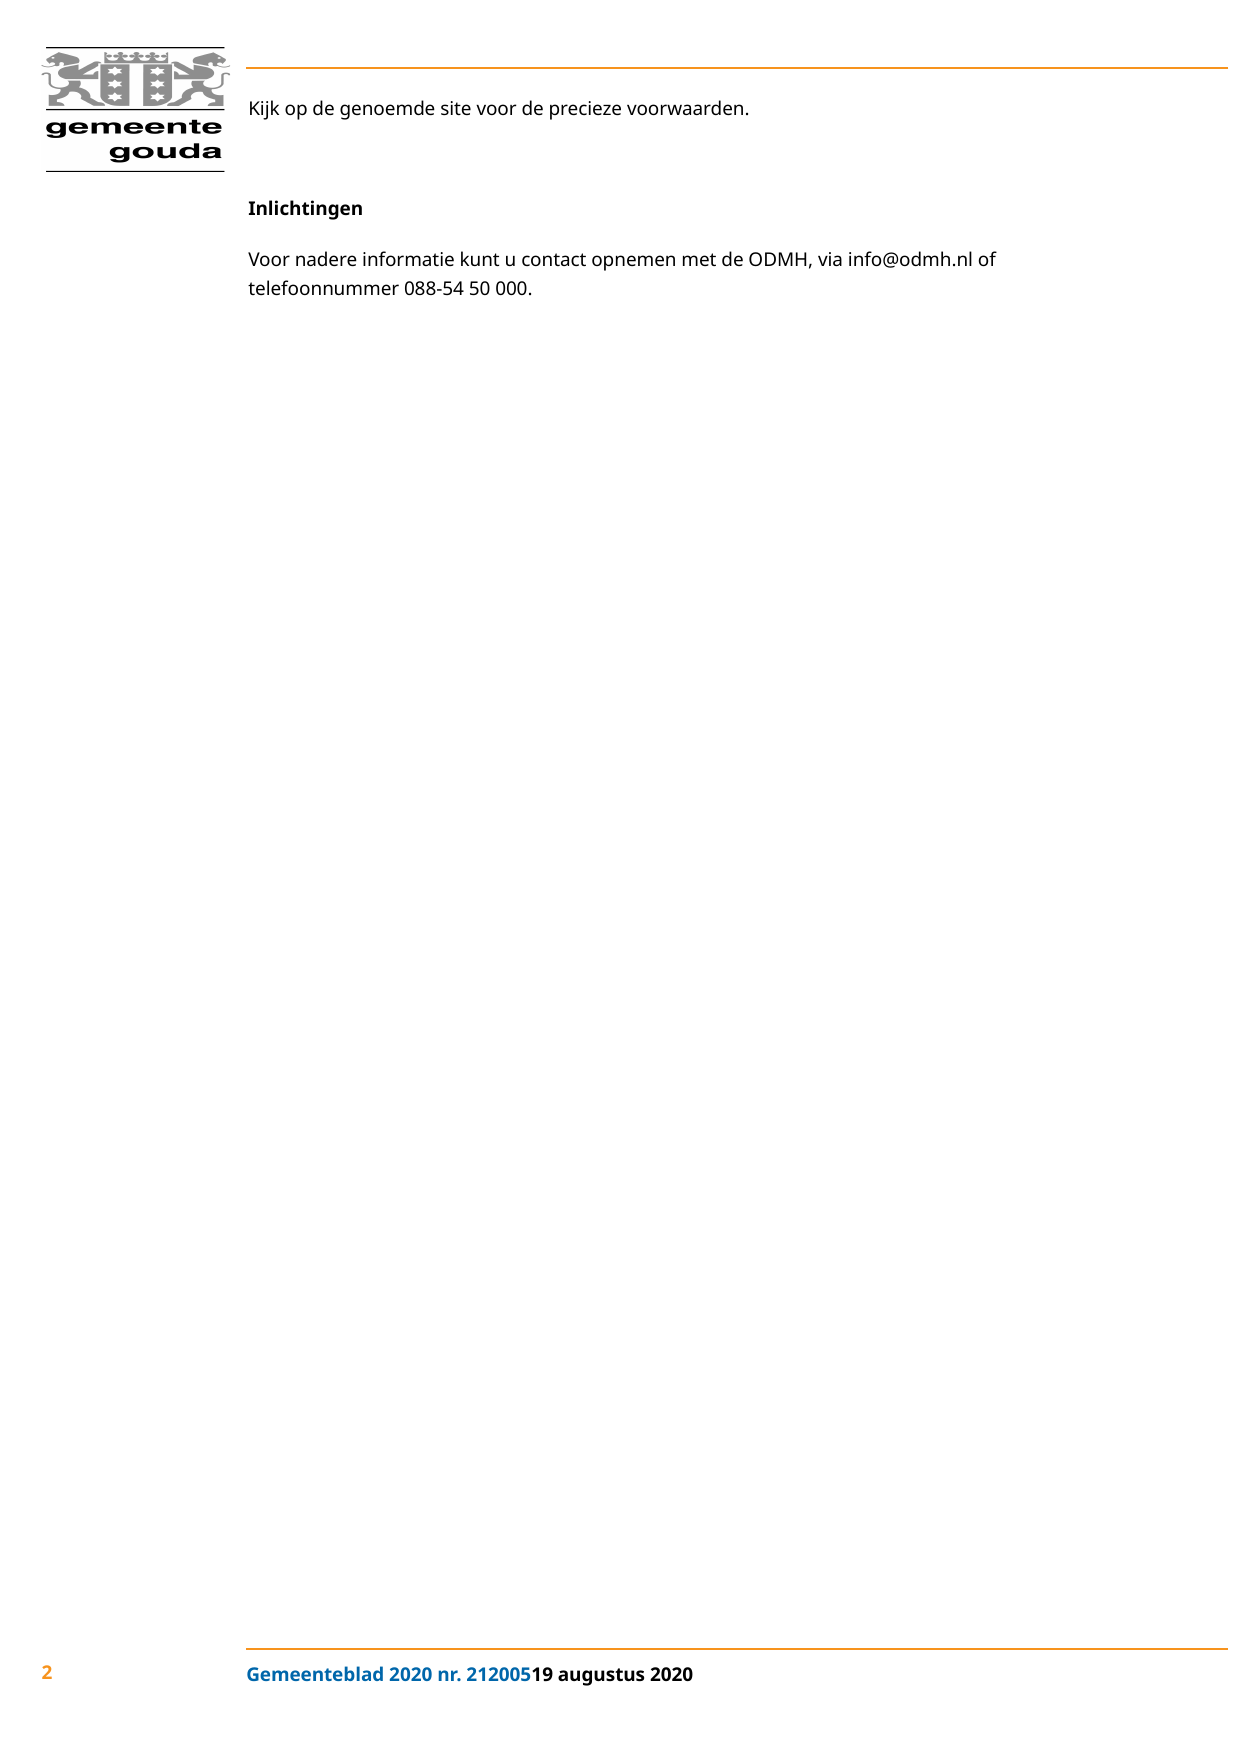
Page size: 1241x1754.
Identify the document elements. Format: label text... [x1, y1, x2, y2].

text Voor nadere informatie kunt u contact opnemen met de ODMH, via info@odmh.nl of telefoonnummer 088-54 50 000. [248, 246, 1152, 301]
text Inlichtingen [248, 196, 1152, 221]
text Kijk op de genoemde site voor de precieze voorwaarden. [248, 95, 1152, 121]
picture [41, 47, 231, 172]
